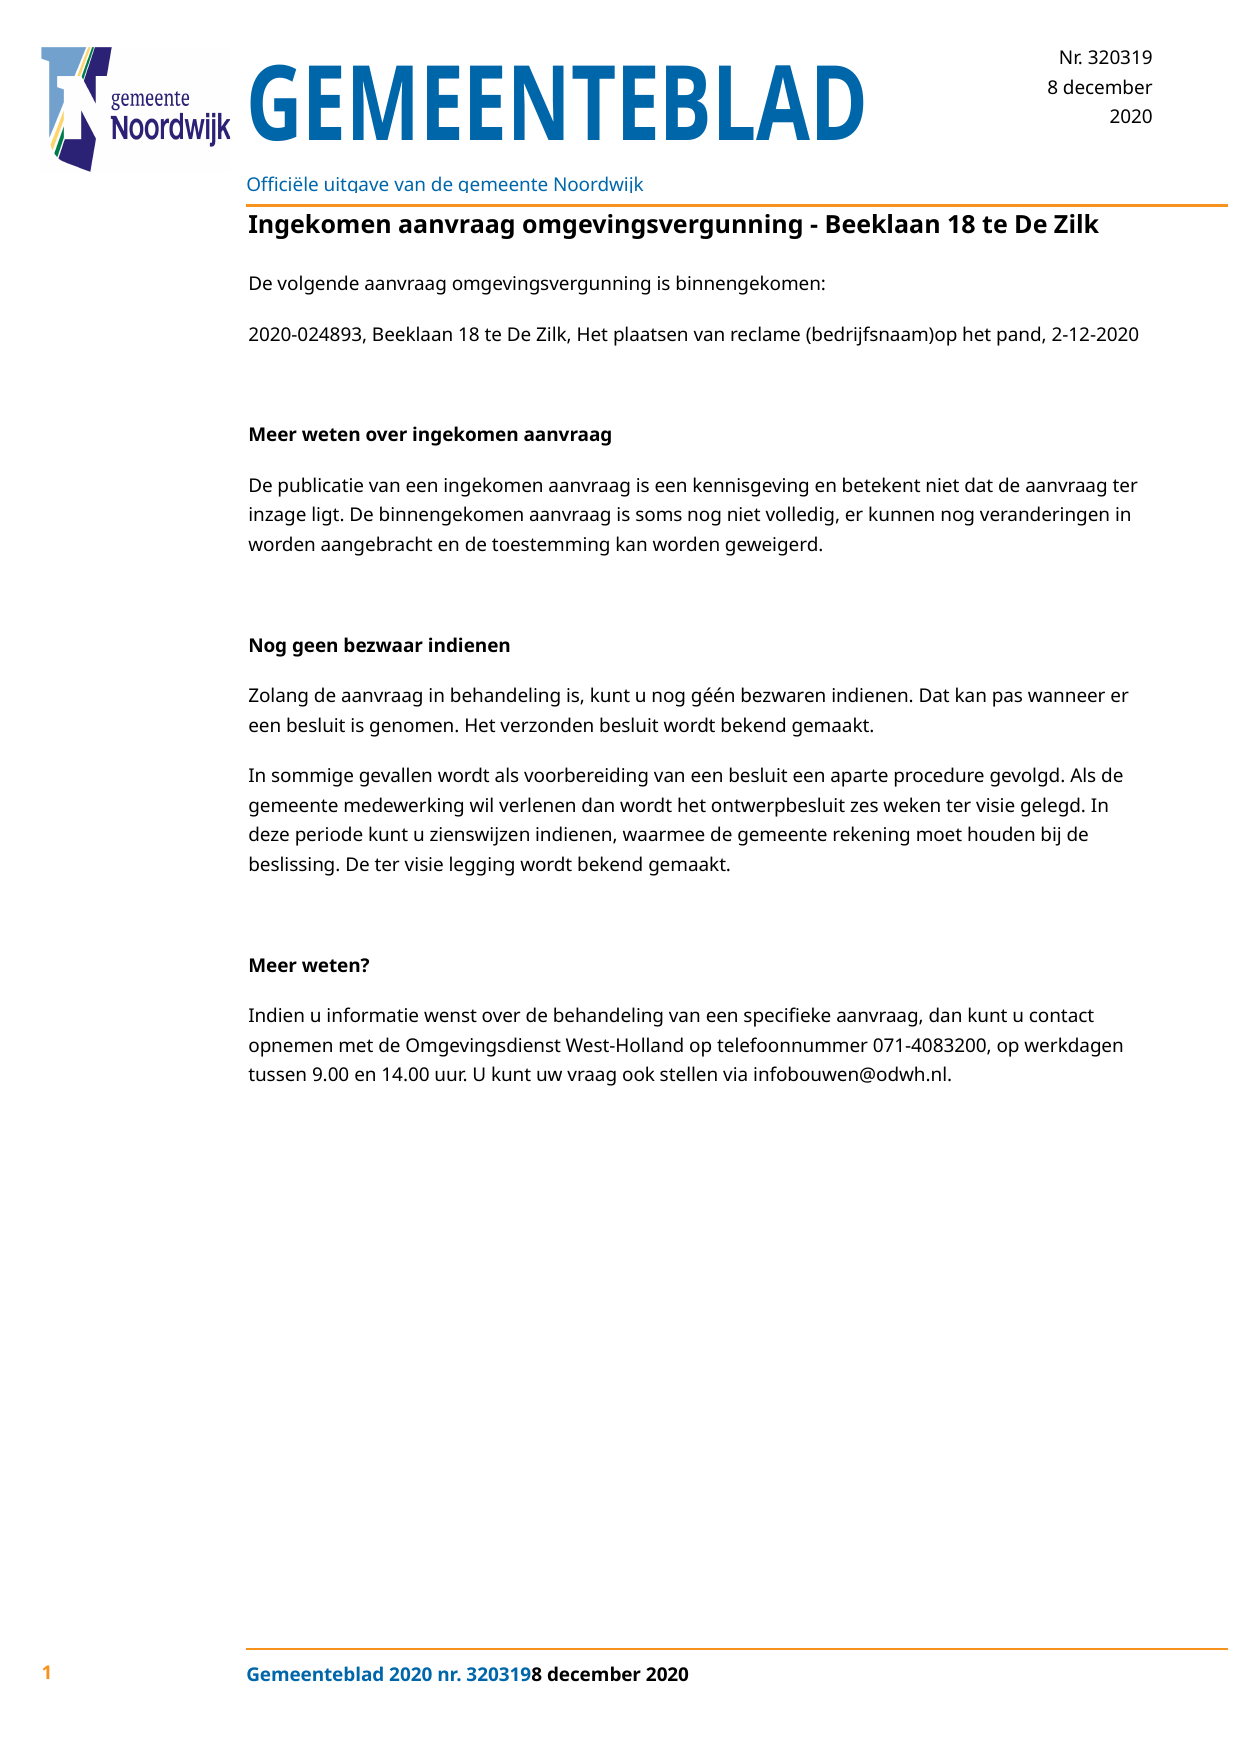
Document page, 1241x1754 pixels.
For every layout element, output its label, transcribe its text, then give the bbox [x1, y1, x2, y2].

text Nog geen bezwaar indienen [248, 632, 1152, 658]
text Meer weten over ingekomen aanvraag [248, 422, 1152, 447]
text De publicatie van een ingekomen aanvraag is een kennisgeving en betekent niet dat de aanvraag ter inzage ligt. De binnengekomen aanvraag is soms nog niet volledig, er kunnen nog veranderingen in worden aangebracht en de toestemming kan worden geweigerd. [248, 472, 1152, 557]
text De volgende aanvraag omgevingsvergunning is binnengekomen: [248, 270, 1152, 296]
picture [41, 47, 231, 172]
text In sommige gevallen wordt als voorbereiding van een besluit een aparte procedure gevolgd. Als de gemeente medewerking wil verlenen dan wordt het ontwerpbesluit zes weken ter visie gelegd. In deze periode kunt u zienswijzen indienen, waarmee de gemeente rekening moet houden bij de beslissing. De ter visie legging wordt bekend gemaakt. [248, 762, 1152, 877]
text Meer weten? [248, 952, 1152, 978]
text Indien u informatie wenst over de behandeling van een specifieke aanvraag, dan kunt u contact opnemen met de Omgevingsdienst West-Holland op telefoonnummer 071-4083200, op werkdagen tussen 9.00 en 14.00 uur. U kunt uw vraag ook stellen via infobouwen@odwh.nl. [248, 1002, 1152, 1087]
text 2020-024893, Beeklaan 18 te De Zilk, Het plaatsen van reclame (bedrijfsnaam)op het pand, 2-12-2020 [248, 321, 1152, 346]
text Zolang de aanvraag in behandeling is, kunt u nog géén bezwaren indienen. Dat kan pas wanneer er een besluit is genomen. Het verzonden besluit wordt bekend gemaakt. [248, 682, 1152, 738]
text Ingekomen aanvraag omgevingsvergunning - Beeklaan 18 te De Zilk [248, 207, 1152, 241]
